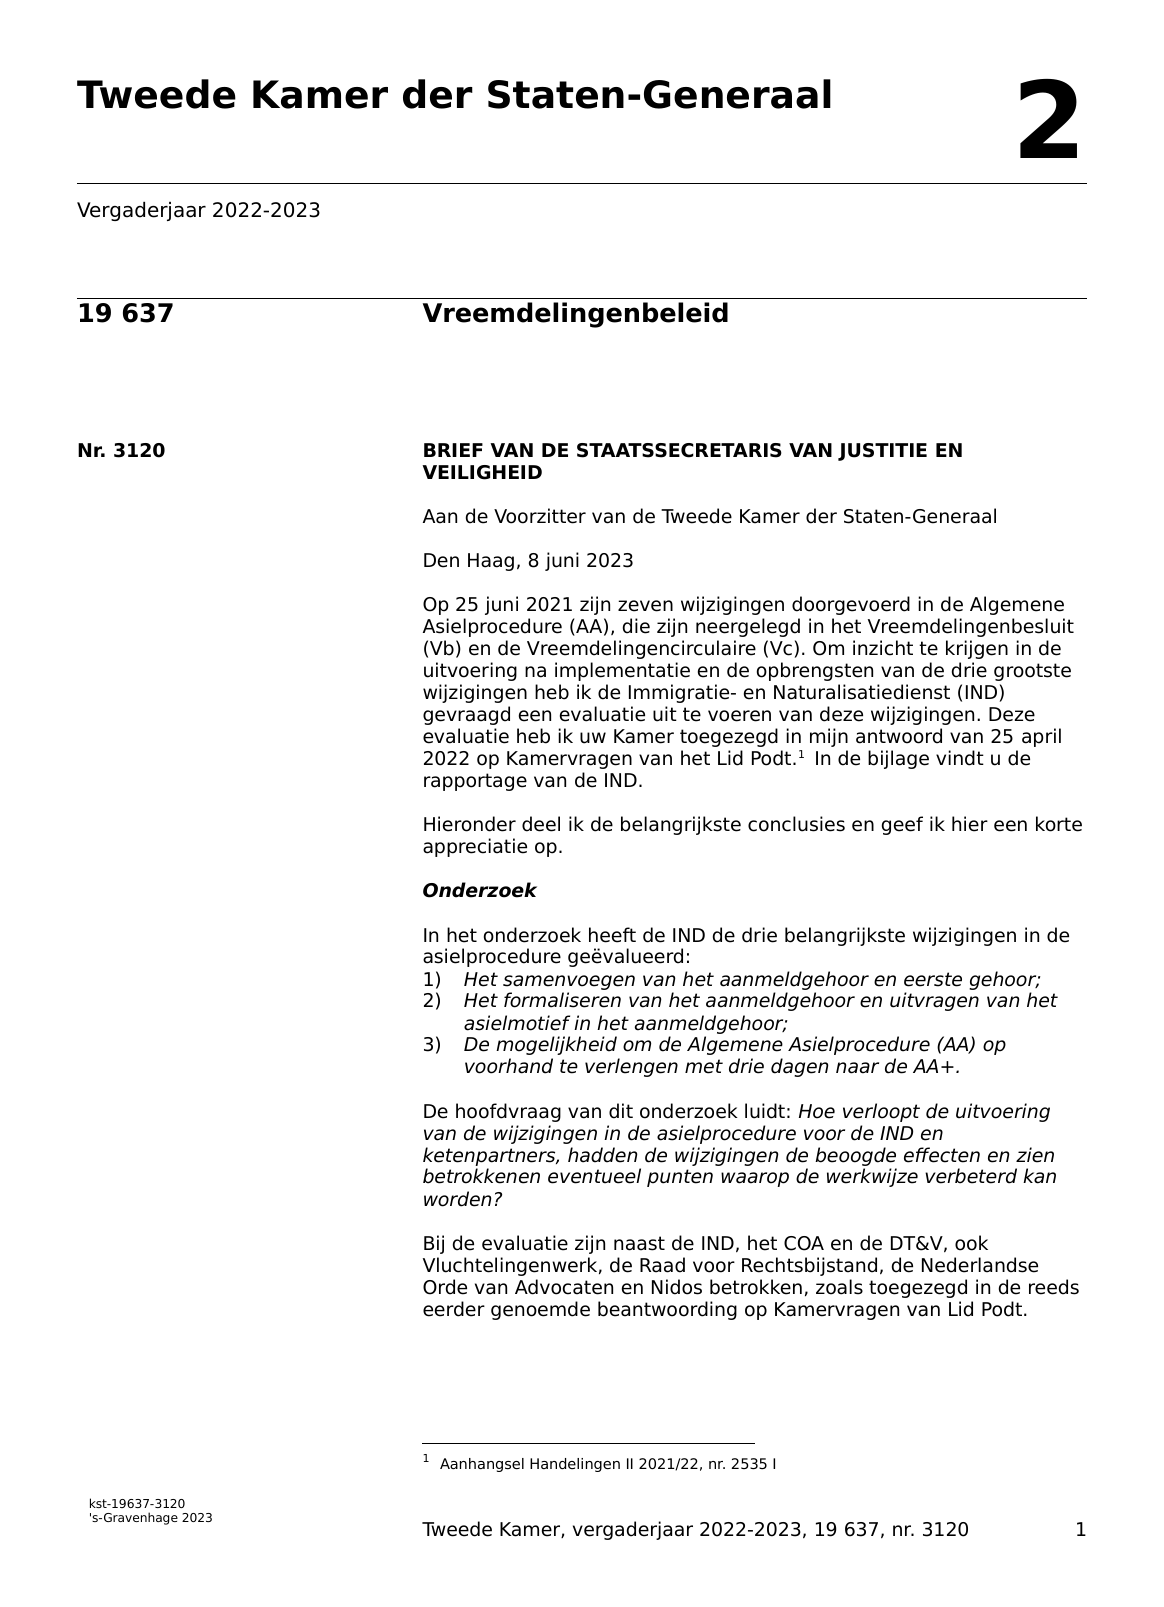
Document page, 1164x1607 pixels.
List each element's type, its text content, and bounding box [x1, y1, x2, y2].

text 2) Het formaliseren van het aanmeldgehoor en uitvragen van het asielmotief in het aanmeldgehoor; [422, 990, 1087, 1034]
table_header Tweede Kamer der Staten-Generaal [77, 59, 886, 183]
subtitle Onderzoek [422, 880, 1087, 902]
text De hoofdvraag van dit onderzoek luidt: Hoe verloopt de uitvoering van de wijzigingen in de asielprocedure voor de IND en ketenpartners, hadden de wijzigingen de beoogde effecten en zien betrokkenen eventueel punten waarop de werkwijze verbeterd kan worden? [422, 1101, 1087, 1210]
text In het onderzoek heeft de IND de drie belangrijkste wijzigingen in de asielprocedure geëvalueerd: [422, 924, 1087, 968]
table_header 2 [886, 59, 1087, 183]
text Bij de evaluatie zijn naast de IND, het COA en de DT&V, ook Vluchtelingenwerk, de Raad voor Rechtsbijstand, de Nederlandse Orde van Advocaten en Nidos betrokken, zoals toegezegd in de reeds eerder genoemde beantwoording op Kamervragen van Lid Podt. [422, 1233, 1087, 1321]
subtitle 19 637 Vreemdelingenbeleid [77, 299, 1087, 329]
text Hieronder deel ik de belangrijkste conclusies en geef ik hier een korte appreciatie op. [422, 814, 1087, 858]
table_cell Vergaderjaar 2022-2023 [77, 184, 1087, 298]
text 3) De mogelijkheid om de Algemene Asielprocedure (AA) op voorhand te verlengen met drie dagen naar de AA+. [422, 1034, 1087, 1078]
text Aan de Voorzitter van de Tweede Kamer der Staten-Generaal [422, 506, 1087, 528]
text Aanhangsel Handelingen II 2021/22, nr. 2535 I [422, 1452, 1087, 1474]
text Den Haag, 8 juni 2023 [422, 550, 1087, 572]
text 1) Het samenvoegen van het aanmeldgehoor en eerste gehoor; [422, 968, 1087, 990]
subtitle Nr. 3120 BRIEF VAN DE STAATSSECRETARIS VAN JUSTITIE EN VEILIGHEID [77, 440, 1087, 484]
text Op 25 juni 2021 zijn zeven wijzigingen doorgevoerd in de Algemene Asielprocedure (AA), die zijn neergelegd in het Vreemdelingenbesluit (Vb) en de Vreemdelingencirculaire (Vc). Om inzicht te krijgen in de uitvoering na implementatie en de opbrengsten van de drie grootste wijzigingen heb ik de Immigratie- en Naturalisatiedienst (IND) gevraagd een evaluatie uit te voeren van deze wijzigingen. Deze evaluatie heb ik uw Kamer toegezegd in mijn antwoord van 25 april 2022 op Kamervragen van het Lid Podt. In de bijlage vindt u de rapportage van de IND. [422, 594, 1087, 792]
text 's-Gravenhage 2023 [88, 1511, 323, 1525]
text kst-19637-3120 [88, 1497, 323, 1511]
